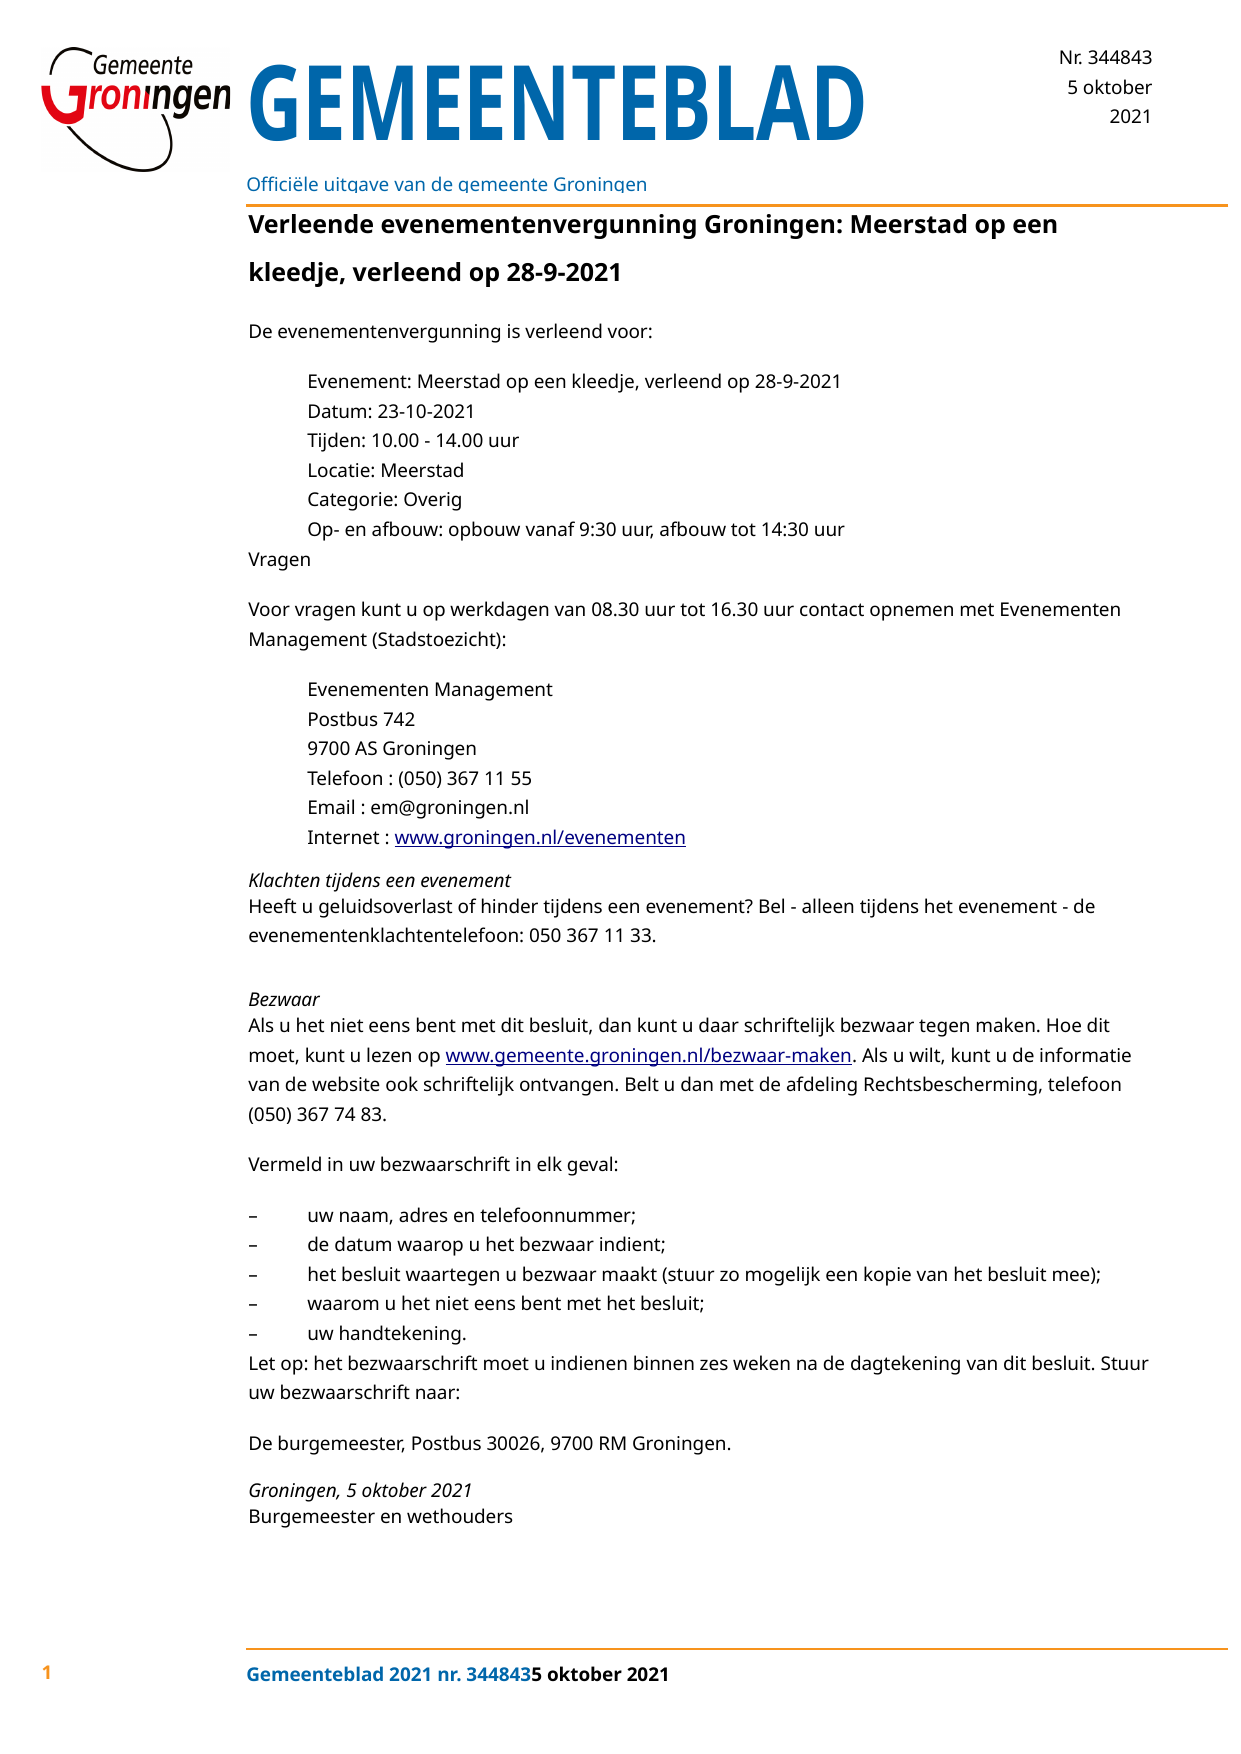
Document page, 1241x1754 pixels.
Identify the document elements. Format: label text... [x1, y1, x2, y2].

text Burgemeester en wethouders [248, 1503, 1152, 1529]
list Categorie: Overig [248, 487, 1152, 512]
list de datum waarop u het bezwaar indient; [248, 1231, 1152, 1257]
text Vermeld in uw bezwaarschrift in elk geval: [248, 1151, 1152, 1177]
text Bezwaar [248, 987, 1152, 1012]
text De evenementenvergunning is verleend voor: [248, 318, 1152, 344]
list Evenement: Meerstad op een kleedje, verleend op 28-9-2021 [248, 368, 1152, 394]
text Vragen [248, 546, 1152, 572]
list uw naam, adres en telefoonnummer; [248, 1202, 1152, 1228]
text Groningen, 5 oktober 2021 [248, 1478, 1152, 1503]
text Heeft u geluidsoverlast of hinder tijdens een evenement? Bel - alleen tijdens het evenement - de evenementenklachtentelefoon: 050 367 11 33. [248, 893, 1152, 948]
list uw handtekening. [248, 1320, 1152, 1346]
list Tijden: 10.00 - 14.00 uur [248, 427, 1152, 453]
list Evenementen Management [248, 676, 1152, 702]
picture [41, 47, 231, 172]
list Op- en afbouw: opbouw vanaf 9:30 uur, afbouw tot 14:30 uur [248, 516, 1152, 542]
list Locatie: Meerstad [248, 457, 1152, 483]
list 9700 AS Groningen [248, 735, 1152, 761]
list het besluit waartegen u bezwaar maakt (stuur zo mogelijk een kopie van het besluit mee); [248, 1261, 1152, 1287]
list waarom u het niet eens bent met het besluit; [248, 1291, 1152, 1316]
list Telefoon : (050) 367 11 55 [248, 765, 1152, 791]
text Let op: het bezwaarschrift moet u indienen binnen zes weken na de dagtekening van dit besluit. Stuur uw bezwaarschrift naar: [248, 1350, 1152, 1405]
text De burgemeester, Postbus 30026, 9700 RM Groningen. [248, 1430, 1152, 1456]
list Postbus 742 [248, 706, 1152, 732]
list Datum: 23-10-2021 [248, 398, 1152, 424]
list Email : em@groningen.nl [248, 794, 1152, 820]
text Voor vragen kunt u op werkdagen van 08.30 uur tot 16.30 uur contact opnemen met Evenementen Management (Stadstoezicht): [248, 596, 1152, 652]
text Klachten tijdens een evenement [248, 867, 1152, 893]
list Internet : www.groningen.nl/evenementen [248, 824, 1152, 850]
text Verleende evenementenvergunning Groningen: Meerstad op een kleedje, verleend op 28-9-2021 [248, 207, 1152, 288]
text Als u het niet eens bent met dit besluit, dan kunt u daar schriftelijk bezwaar tegen maken. Hoe dit moet, kunt u lezen op www.gemeente.groningen.nl/bezwaar-maken. Als u wilt, kunt u de informatie van de website ook schriftelijk ontvangen. Belt u dan met de afdeling Rechtsbescherming, telefoon (050) 367 74 83. [248, 1012, 1152, 1127]
